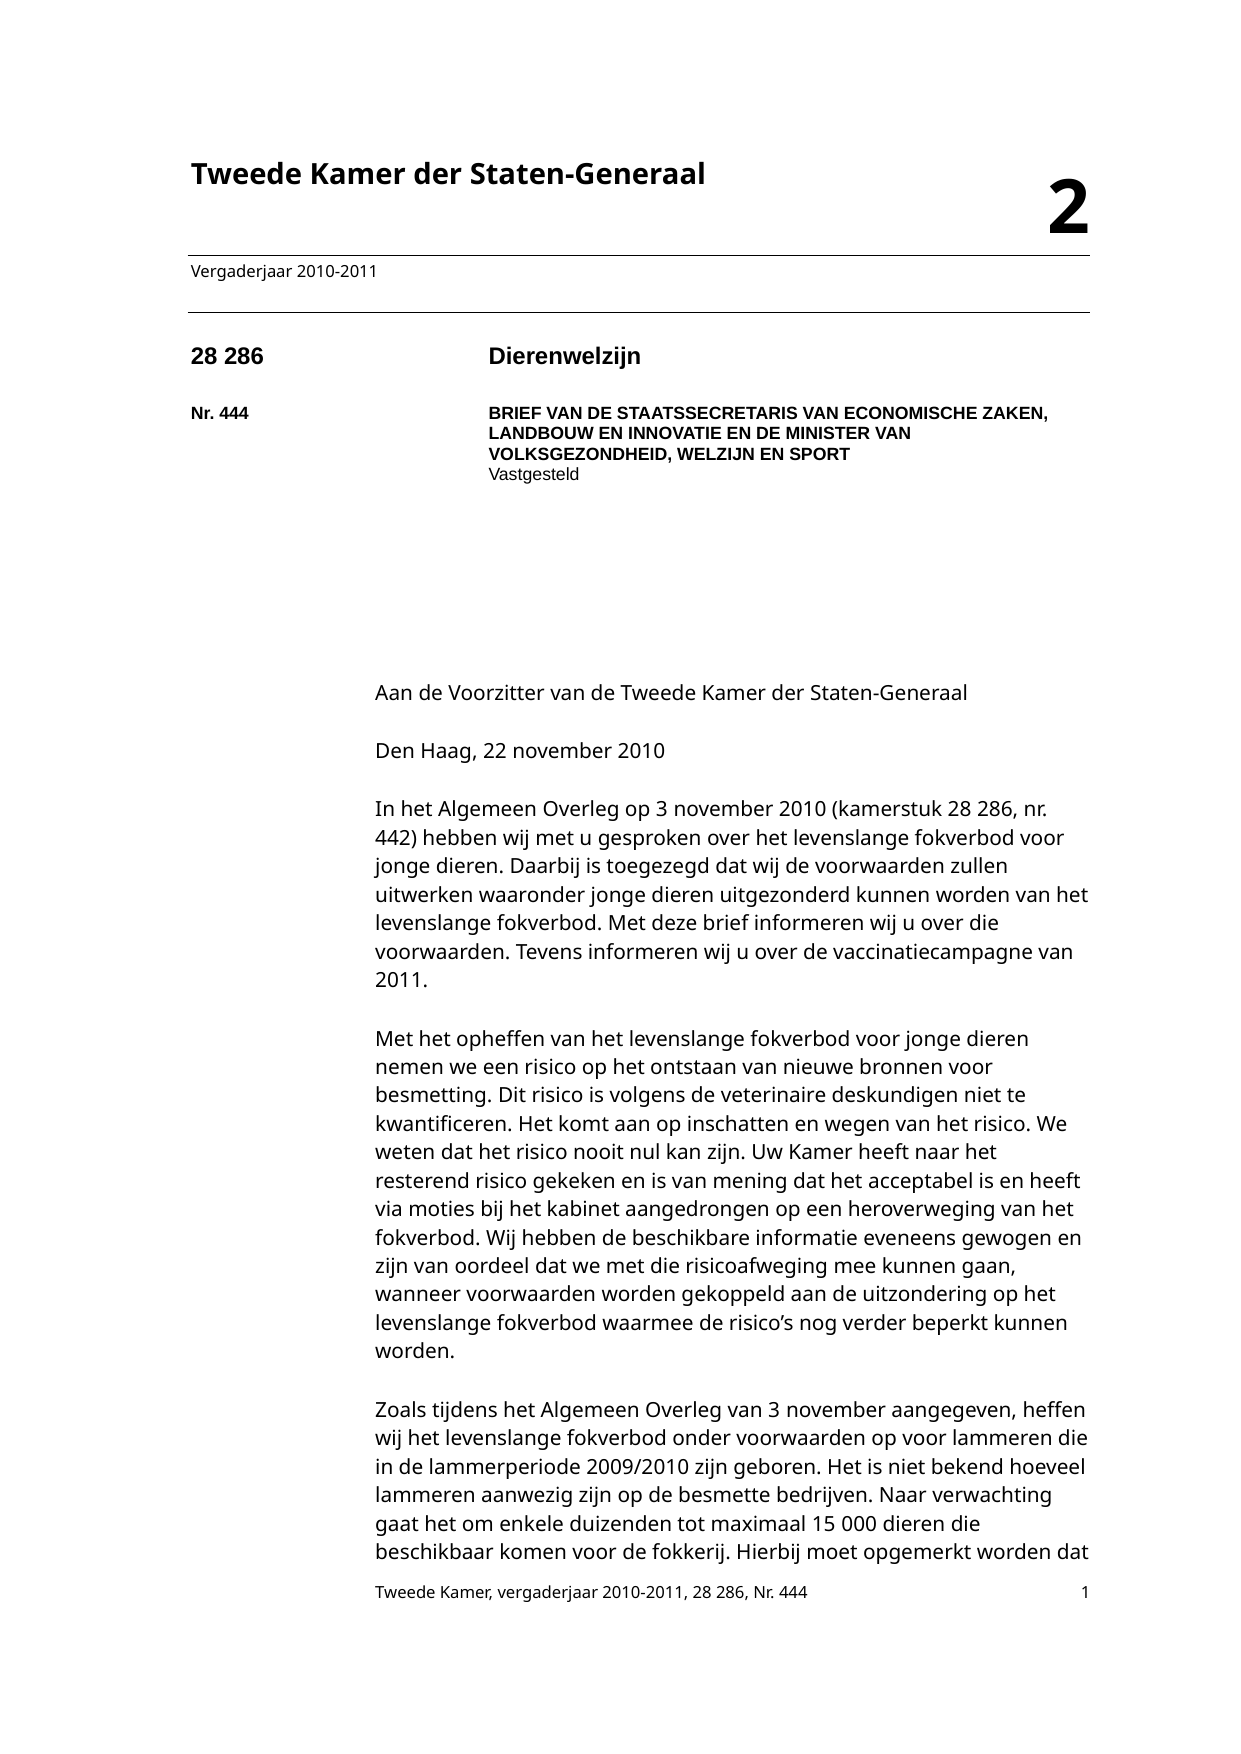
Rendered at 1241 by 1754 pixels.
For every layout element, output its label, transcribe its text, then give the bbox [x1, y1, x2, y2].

table_header Tweede Kamer der Staten-Generaal [188, 150, 909, 255]
table_header 2 [910, 150, 1090, 255]
text In het Algemeen Overleg op 3 november 2010 (kamerstuk 28 286, nr. 442) hebben wij met u gesproken over het levenslange fokverbod voor jonge dieren. Daarbij is toegezegd dat wij de voorwaarden zullen uitwerken waaronder jonge dieren uitgezonderd kunnen worden van het levenslange fokverbod. Met deze brief informeren wij u over die voorwaarden. Tevens informeren wij u over de vaccinatiecampagne van 2011. [375, 794, 1090, 994]
table_cell Dierenwelzijn [485, 339, 1090, 399]
text Den Haag, 22 november 2010 [375, 736, 1090, 764]
table_cell Vergaderjaar 2010-2011 [188, 256, 485, 312]
table_cell [188, 313, 485, 339]
table_cell 28 286 [188, 339, 485, 399]
table_cell Nr. 444 [188, 399, 485, 559]
table_cell [485, 313, 1090, 339]
text Zoals tijdens het Algemeen Overleg van 3 november aangegeven, heffen wij het levenslange fokverbod onder voorwaarden op voor lammeren die in de lammerperiode 2009/2010 zijn geboren. Het is niet bekend hoeveel lammeren aanwezig zijn op de besmette bedrijven. Naar verwachting gaat het om enkele duizenden tot maximaal 15 000 dieren die beschikbaar komen voor de fokkerij. Hierbij moet opgemerkt worden dat [375, 1395, 1090, 1566]
table_cell BRIEF VAN DE STAATSSECRETARIS VAN ECONOMISCHE ZAKEN, LANDBOUW EN INNOVATIE EN DE MINISTER VAN VOLKSGEZONDHEID, WELZIJN EN SPORT Vastgesteld [485, 399, 1090, 559]
text Aan de Voorzitter van de Tweede Kamer der Staten-Generaal [375, 678, 1090, 706]
table_cell [485, 256, 1090, 312]
text Met het opheffen van het levenslange fokverbod voor jonge dieren nemen we een risico op het ontstaan van nieuwe bronnen voor besmetting. Dit risico is volgens de veterinaire deskundigen niet te kwantificeren. Het komt aan op inschatten en wegen van het risico. We weten dat het risico nooit nul kan zijn. Uw Kamer heeft naar het resterend risico gekeken en is van mening dat het acceptabel is en heeft via moties bij het kabinet aangedrongen op een heroverweging van het fokverbod. Wij hebben de beschikbare informatie eveneens gewogen en zijn van oordeel dat we met die risicoafweging mee kunnen gaan, wanneer voorwaarden worden gekoppeld aan de uitzondering op het levenslange fokverbod waarmee de risico’s nog verder beperkt kunnen worden. [375, 1024, 1090, 1365]
